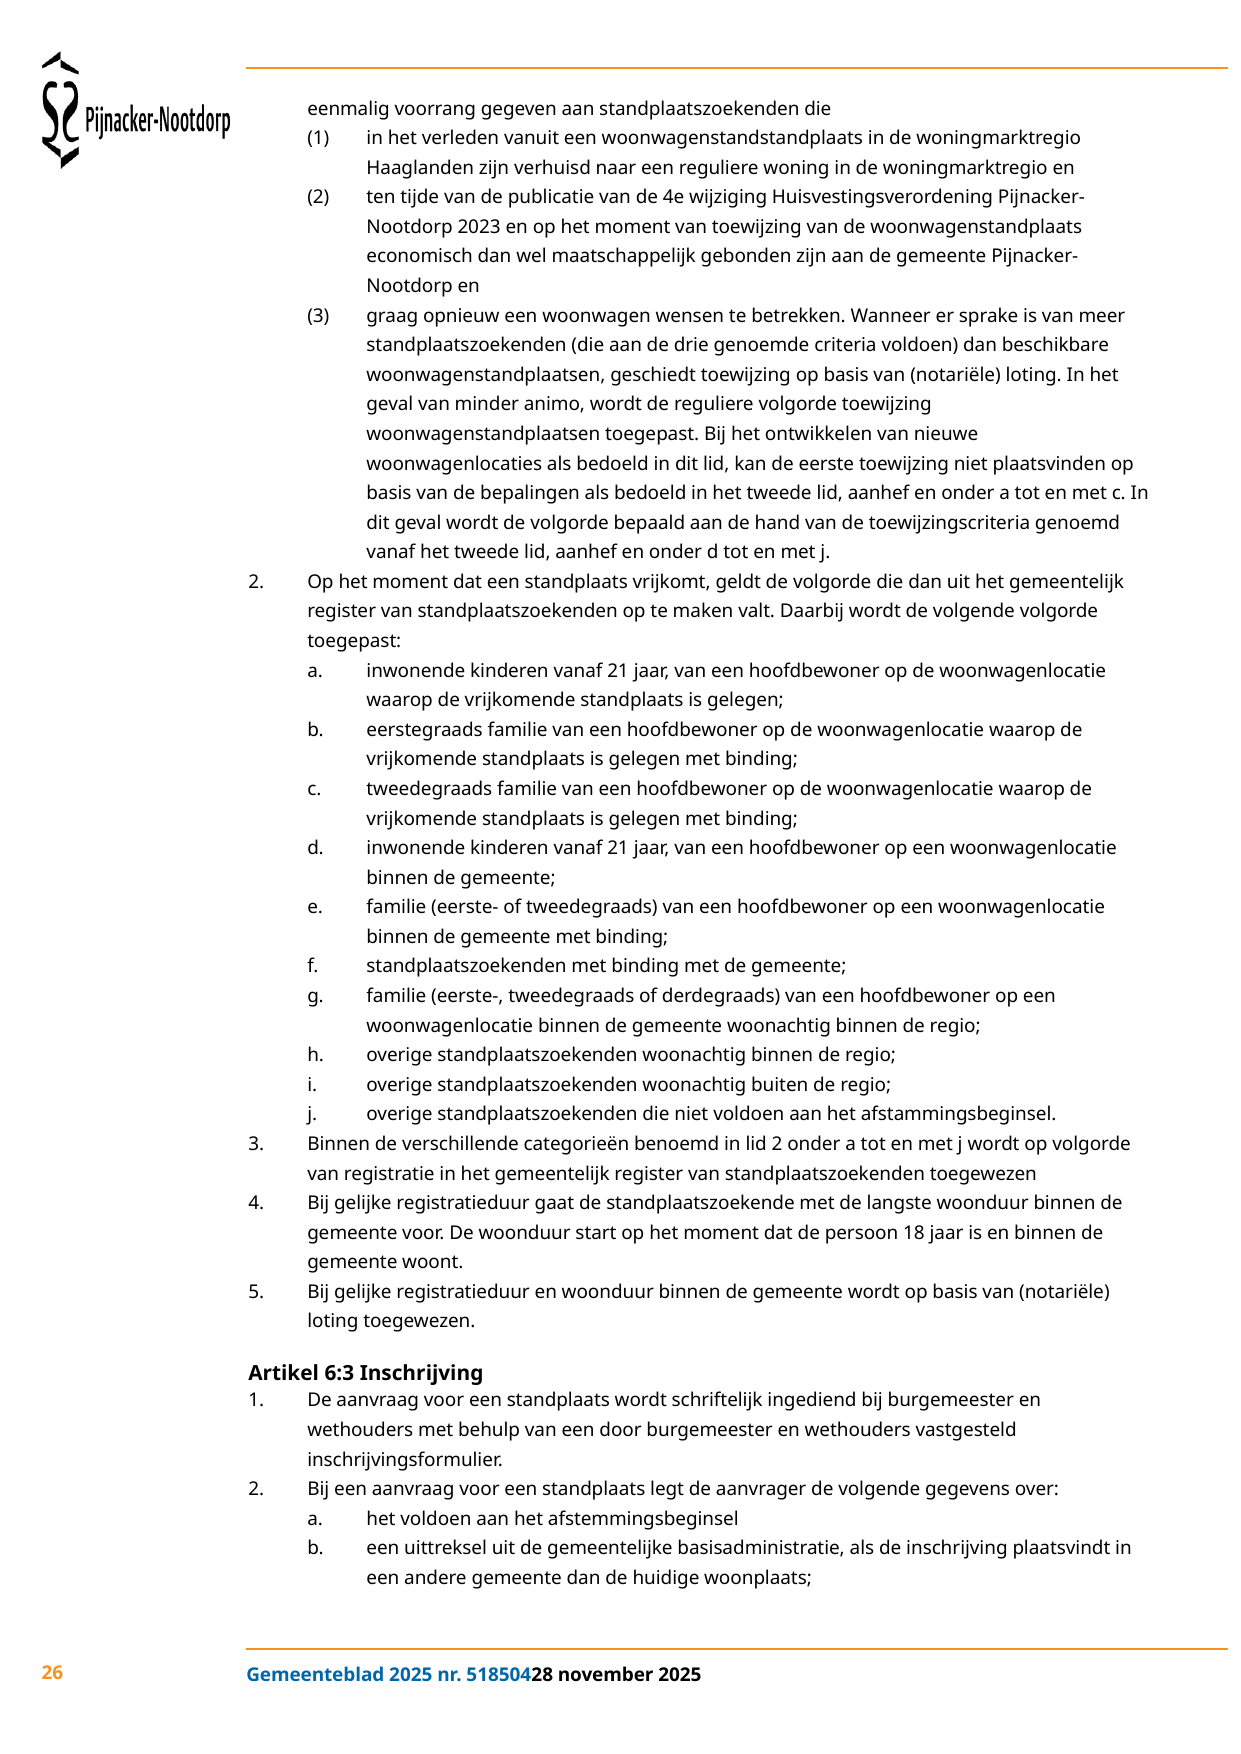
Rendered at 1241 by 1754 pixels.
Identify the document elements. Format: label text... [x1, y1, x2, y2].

list inwonende kinderen vanaf 21 jaar, van een hoofdbewoner op een woonwagenlocatie binnen de gemeente; [307, 834, 1152, 890]
list Bij gelijke registratieduur en woonduur binnen de gemeente wordt op basis van (notariële) loting toegewezen. [248, 1278, 1152, 1333]
list Binnen de verschillende categorieën benoemd in lid 2 onder a tot en met j wordt op volgorde van registratie in het gemeentelijk register van standplaatszoekenden toegewezen [248, 1130, 1152, 1186]
list familie (eerste- of tweedegraads) van een hoofdbewoner op een woonwagenlocatie binnen de gemeente met binding; [307, 893, 1152, 949]
list in het verleden vanuit een woonwagenstandstandplaats in de woningmarktregio Haaglanden zijn verhuisd naar een reguliere woning in de woningmarktregio en [307, 124, 1152, 180]
list het voldoen aan het afstemmingsbeginsel [307, 1505, 1152, 1531]
list tweedegraads familie van een hoofdbewoner op de woonwagenlocatie waarop de vrijkomende standplaats is gelegen met binding; [307, 775, 1152, 831]
list overige standplaatszoekenden die niet voldoen aan het afstammingsbeginsel. [307, 1101, 1152, 1126]
list De aanvraag voor een standplaats wordt schriftelijk ingediend bij burgemeester en wethouders met behulp van een door burgemeester en wethouders vastgesteld inschrijvingsformulier. [248, 1387, 1152, 1471]
list eenmalig voorrang gegeven aan standplaatszoekenden die [248, 95, 1152, 121]
list Op het moment dat een standplaats vrijkomt, geldt de volgorde die dan uit het gemeentelijk register van standplaatszoekenden op te maken valt. Daarbij wordt de volgende volgorde toegepast: [248, 568, 1152, 653]
list een uittreksel uit de gemeentelijke basisadministratie, als de inschrijving plaatsvindt in een andere gemeente dan de huidige woonplaats; [307, 1534, 1152, 1590]
picture [41, 47, 231, 172]
list graag opnieuw een woonwagen wensen te betrekken. Wanneer er sprake is van meer standplaatszoekenden (die aan de drie genoemde criteria voldoen) dan beschikbare woonwagenstandplaatsen, geschiedt toewijzing op basis van (notariële) loting. In het geval van minder animo, wordt de reguliere volgorde toewijzing woonwagenstandplaatsen toegepast. Bij het ontwikkelen van nieuwe woonwagenlocaties als bedoeld in dit lid, kan de eerste toewijzing niet plaatsvinden op basis van de bepalingen als bedoeld in het tweede lid, aanhef en onder a tot en met c. In dit geval wordt de volgorde bepaald aan de hand van de toewijzingscriteria genoemd vanaf het tweede lid, aanhef en onder d tot en met j. [307, 302, 1152, 564]
list overige standplaatszoekenden woonachtig buiten de regio; [307, 1071, 1152, 1097]
list overige standplaatszoekenden woonachtig binnen de regio; [307, 1041, 1152, 1067]
list inwonende kinderen vanaf 21 jaar, van een hoofdbewoner op de woonwagenlocatie waarop de vrijkomende standplaats is gelegen; [307, 657, 1152, 712]
list Bij gelijke registratieduur gaat de standplaatszoekende met de langste woonduur binnen de gemeente voor. De woonduur start op het moment dat de persoon 18 jaar is en binnen de gemeente woont. [248, 1189, 1152, 1274]
text Artikel 6:3 Inschrijving [248, 1358, 1152, 1387]
list eerstegraads familie van een hoofdbewoner op de woonwagenlocatie waarop de vrijkomende standplaats is gelegen met binding; [307, 716, 1152, 771]
list standplaatszoekenden met binding met de gemeente; [307, 953, 1152, 978]
list ten tijde van de publicatie van de 4e wijziging Huisvestingsverordening Pijnacker-Nootdorp 2023 en op het moment van toewijzing van de woonwagenstandplaats economisch dan wel maatschappelijk gebonden zijn aan de gemeente Pijnacker-Nootdorp en [307, 183, 1152, 298]
list Bij een aanvraag voor een standplaats legt de aanvrager de volgende gegevens over: [248, 1475, 1152, 1501]
list familie (eerste-, tweedegraads of derdegraads) van een hoofdbewoner op een woonwagenlocatie binnen de gemeente woonachtig binnen de regio; [307, 982, 1152, 1038]
